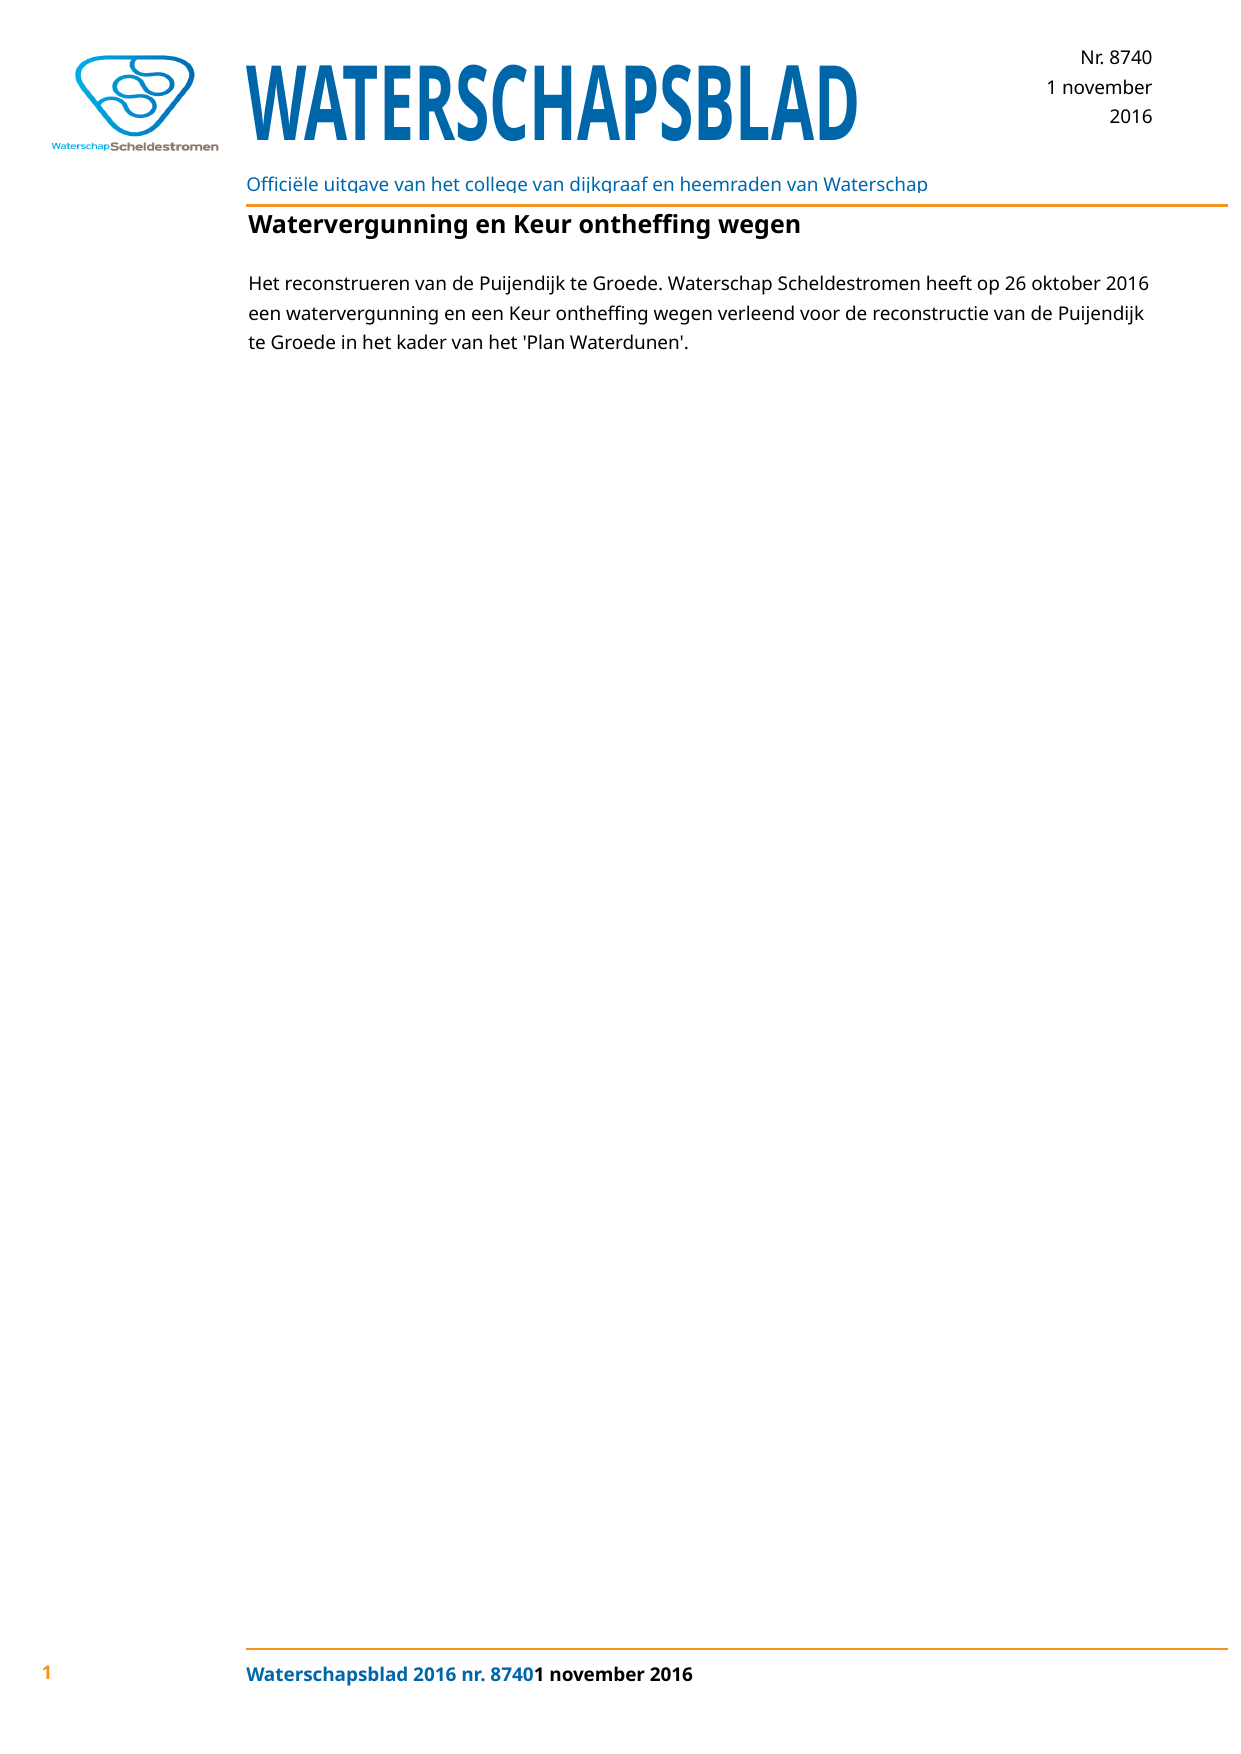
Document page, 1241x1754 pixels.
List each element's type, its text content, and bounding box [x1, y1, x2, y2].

text Het reconstrueren van de Puijendijk te Groede. Waterschap Scheldestromen heeft op 26 oktober 2016 een watervergunning en een Keur ontheffing wegen verleend voor de reconstructie van de Puijendijk te Groede in het kader van het 'Plan Waterdunen'. [248, 270, 1152, 355]
picture [41, 47, 231, 172]
text Watervergunning en Keur ontheffing wegen [248, 207, 1152, 241]
